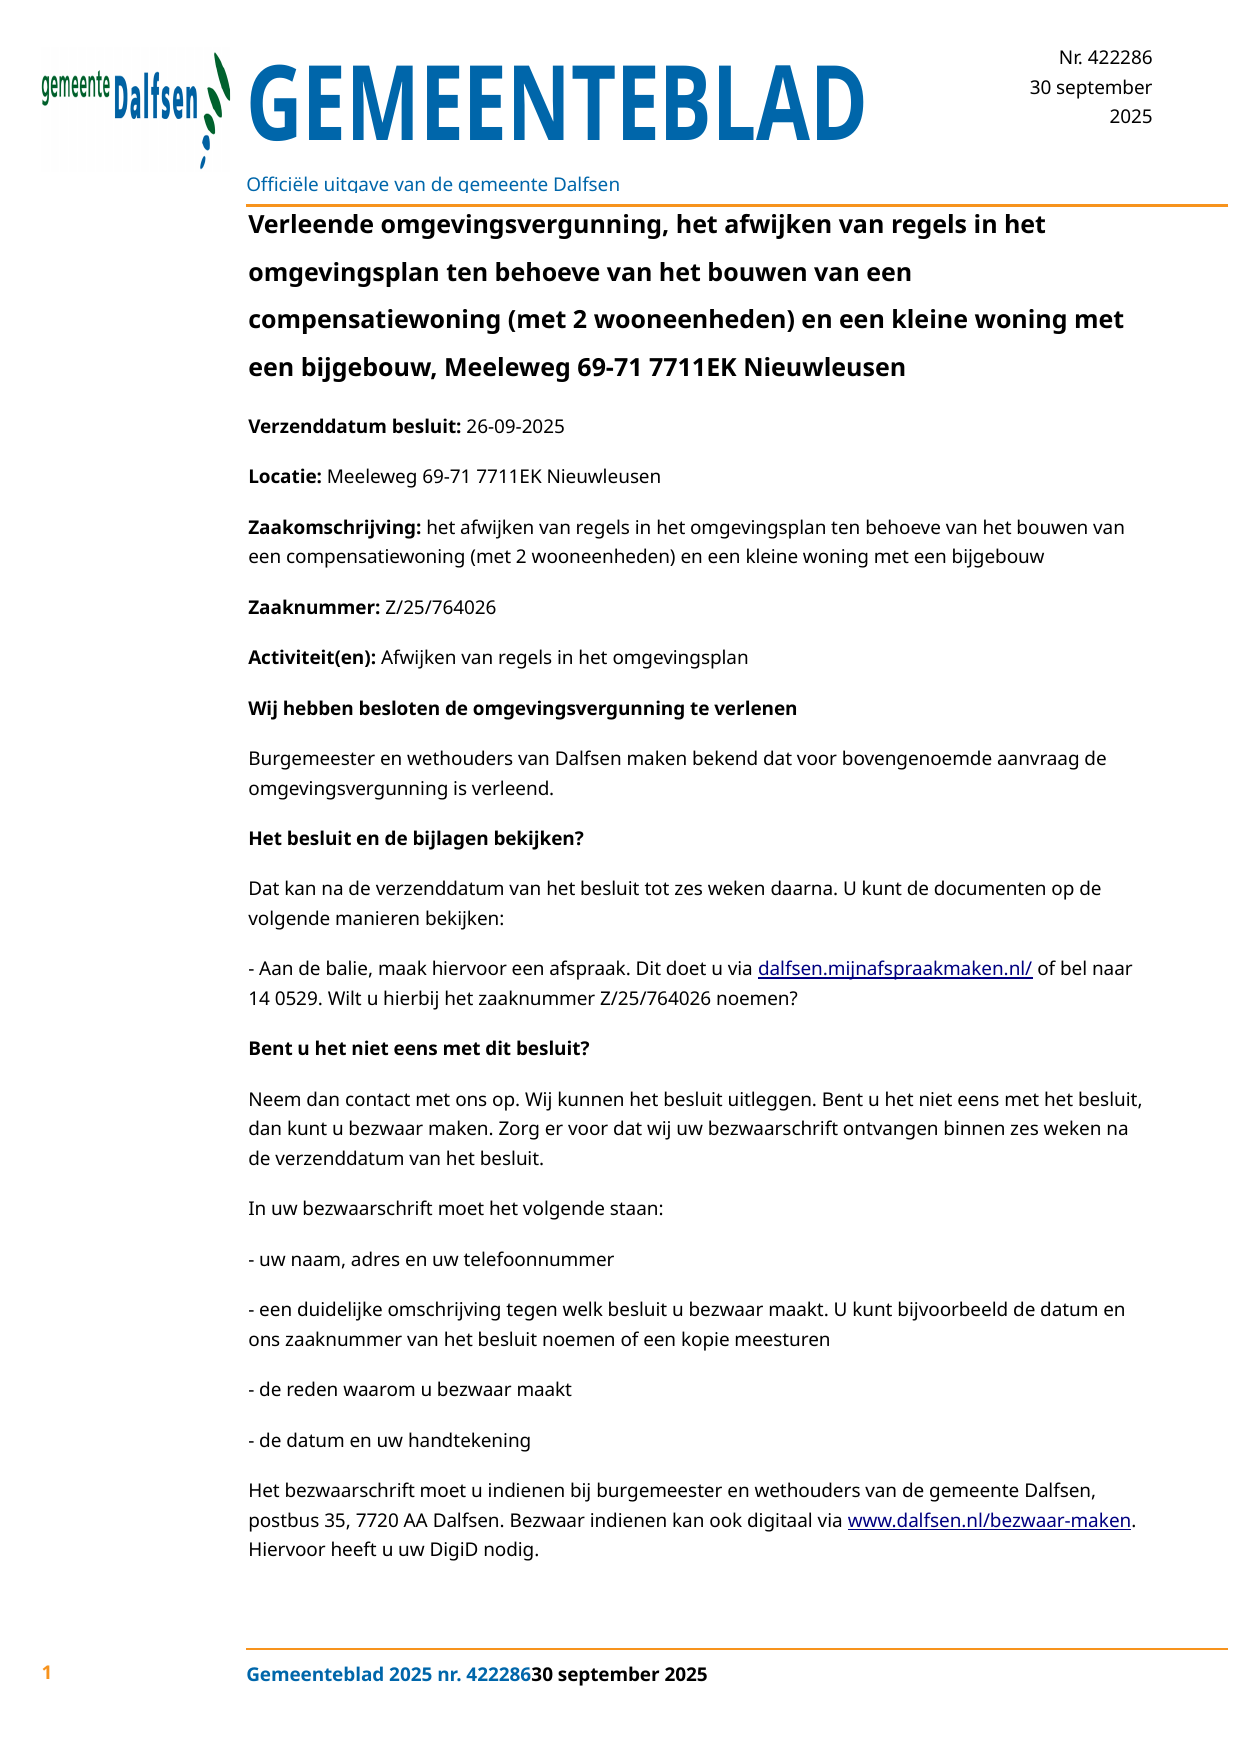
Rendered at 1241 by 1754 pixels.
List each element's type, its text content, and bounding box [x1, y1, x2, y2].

text Activiteit(en): Afwijken van regels in het omgevingsplan [248, 644, 1152, 670]
text In uw bezwaarschrift moet het volgende staan: [248, 1196, 1152, 1221]
text - een duidelijke omschrijving tegen welk besluit u bezwaar maakt. U kunt bijvoorbeeld de datum en ons zaaknummer van het besluit noemen of een kopie meesturen [248, 1296, 1152, 1352]
text Zaaknummer: Z/25/764026 [248, 594, 1152, 620]
text Verzenddatum besluit: 26-09-2025 [248, 413, 1152, 439]
text - de datum en uw handtekening [248, 1427, 1152, 1453]
text Het besluit en de bijlagen bekijken? [248, 825, 1152, 851]
text Zaakomschrijving: het afwijken van regels in het omgevingsplan ten behoeve van het bouwen van een compensatiewoning (met 2 wooneenheden) en een kleine woning met een bijgebouw [248, 514, 1152, 569]
text - de reden waarom u bezwaar maakt [248, 1376, 1152, 1402]
text Het bezwaarschrift moet u indienen bij burgemeester en wethouders van de gemeente Dalfsen, postbus 35, 7720 AA Dalfsen. Bezwaar indienen kan ook digitaal via www.dalfsen.nl/bezwaar-maken. Hiervoor heeft u uw DigiD nodig. [248, 1477, 1152, 1562]
picture [41, 47, 231, 172]
text Burgemeester en wethouders van Dalfsen maken bekend dat voor bovengenoemde aanvraag de omgevingsvergunning is verleend. [248, 745, 1152, 801]
text - Aan de balie, maak hiervoor een afspraak. Dit doet u via dalfsen.mijnafspraakmaken.nl/ of bel naar 14 0529. Wilt u hierbij het zaaknummer Z/25/764026 noemen? [248, 956, 1152, 1011]
text Bent u het niet eens met dit besluit? [248, 1036, 1152, 1061]
text Dat kan na de verzenddatum van het besluit tot zes weken daarna. U kunt de documenten op de volgende manieren bekijken: [248, 876, 1152, 931]
text Wij hebben besloten de omgevingsvergunning te verlenen [248, 695, 1152, 721]
text Neem dan contact met ons op. Wij kunnen het besluit uitleggen. Bent u het niet eens met het besluit, dan kunt u bezwaar maken. Zorg er voor dat wij uw bezwaarschrift ontvangen binnen zes weken na de verzenddatum van het besluit. [248, 1086, 1152, 1171]
text Locatie: Meeleweg 69-71 7711EK Nieuwleusen [248, 463, 1152, 489]
text - uw naam, adres en uw telefoonnummer [248, 1246, 1152, 1272]
text Verleende omgevingsvergunning, het afwijken van regels in het omgevingsplan ten behoeve van het bouwen van een compensatiewoning (met 2 wooneenheden) en een kleine woning met een bijgebouw, Meeleweg 69-71 7711EK Nieuwleusen [248, 207, 1152, 384]
